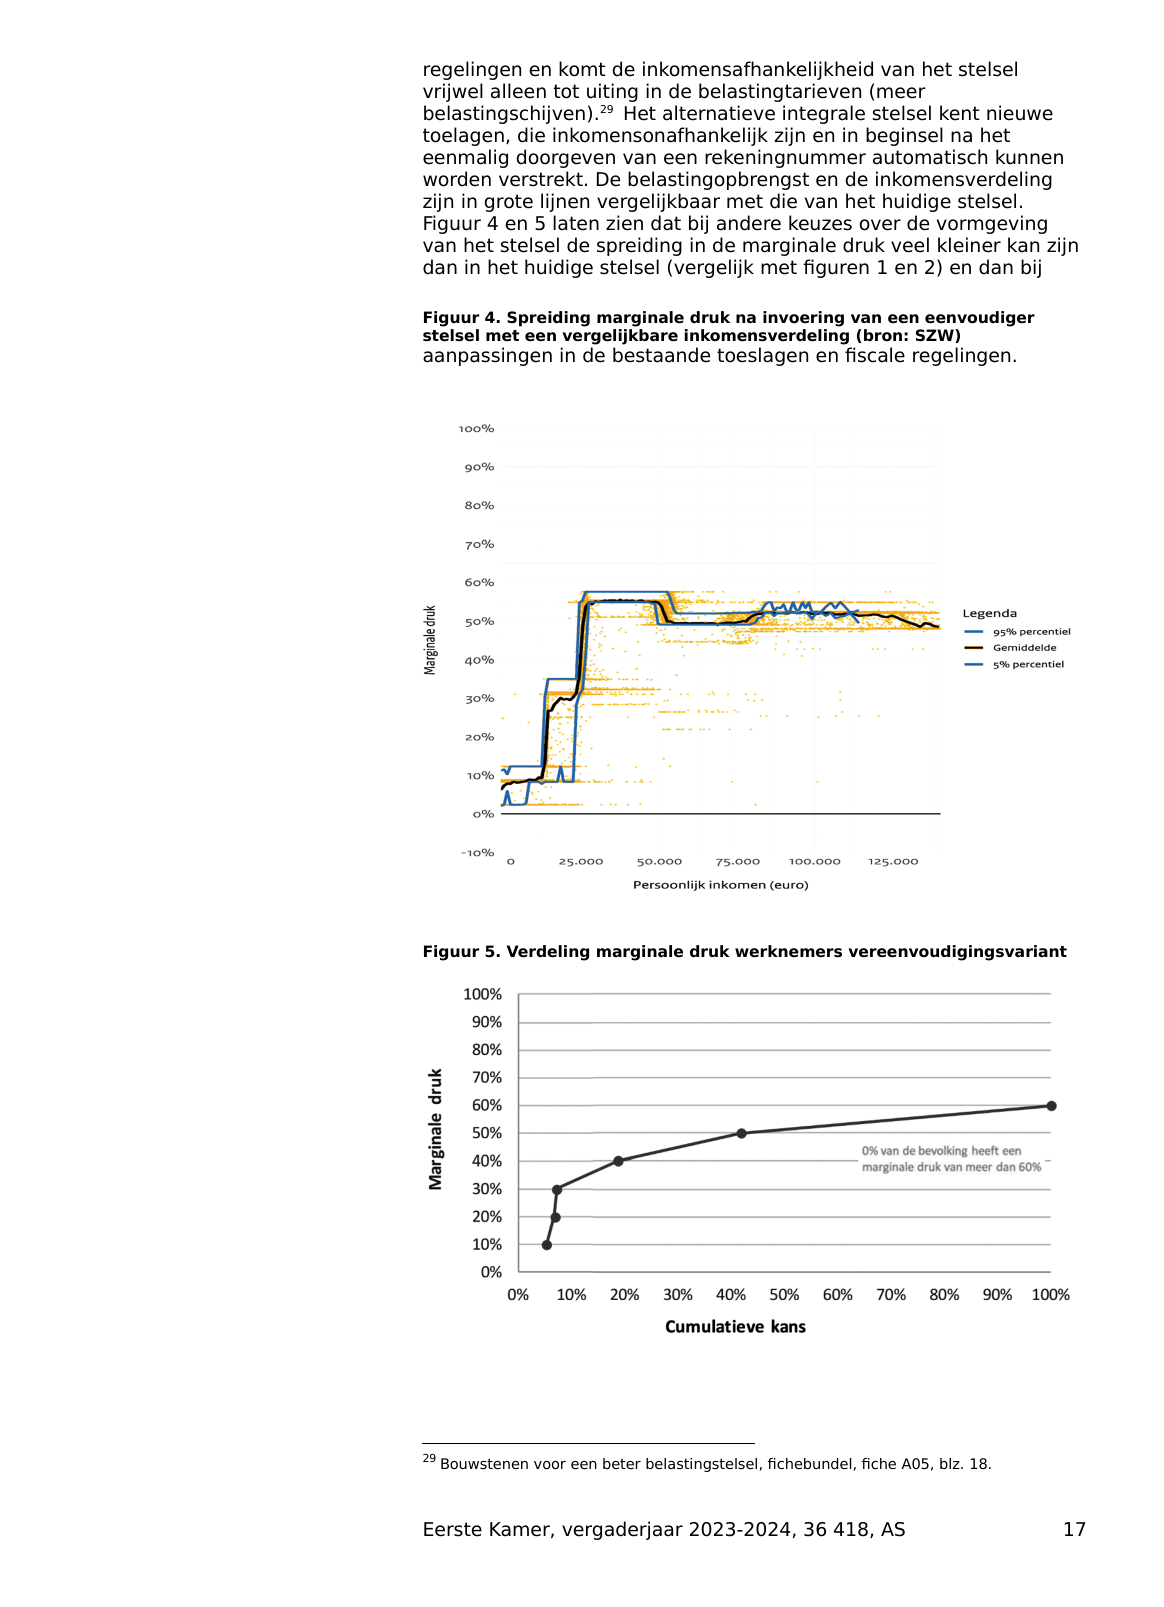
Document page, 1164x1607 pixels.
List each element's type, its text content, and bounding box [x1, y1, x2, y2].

picture [422, 422, 1072, 896]
picture [422, 973, 1072, 1346]
text Figuur 5. Verdeling marginale druk werknemers vereenvoudigingsvariant [422, 943, 1072, 961]
text Bouwstenen voor een beter belastingstelsel, fichebundel, fiche A05, blz. 18. [422, 1452, 1087, 1474]
text regelingen en komt de inkomensafhankelijkheid van het stelsel vrijwel alleen tot uiting in de belastingtarieven (meer belastingschijven). Het alternatieve integrale stelsel kent nieuwe toelagen, die inkomensonafhankelijk zijn en in beginsel na het eenmalig doorgeven van een rekeningnummer automatisch kunnen worden verstrekt. De belastingopbrengst en de inkomensverdeling zijn in grote lijnen vergelijkbaar met die van het huidige stelsel. Figuur 4 en 5 laten zien dat bij andere keuzes over de vormgeving van het stelsel de spreiding in de marginale druk veel kleiner kan zijn dan in het huidige stelsel (vergelijk met figuren 1 en 2) en dan bij aanpassingen in de bestaande toeslagen en fiscale regelingen. [422, 59, 1087, 367]
text Figuur 4. Spreiding marginale druk na invoering van een eenvoudiger stelsel met een vergelijkbare inkomensverdeling (bron: SZW) [422, 309, 1072, 345]
